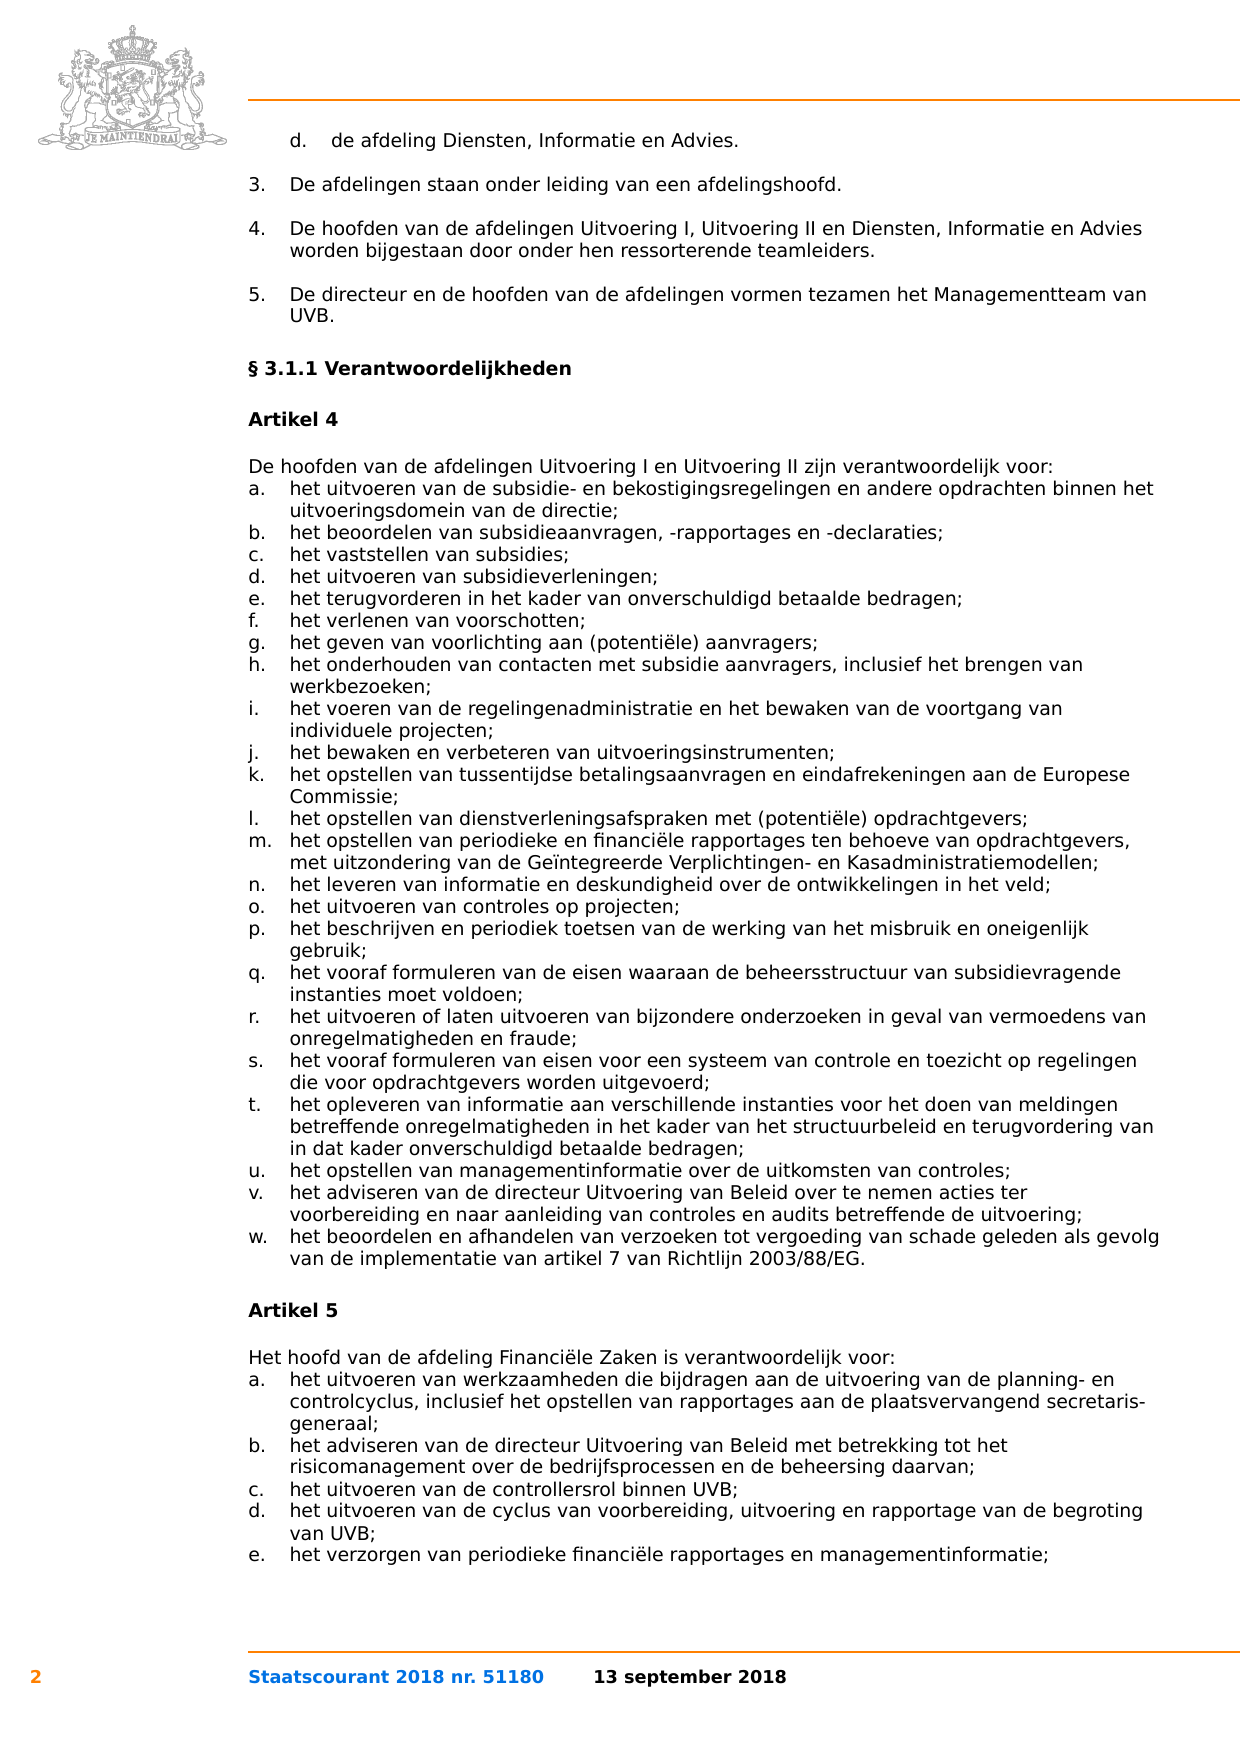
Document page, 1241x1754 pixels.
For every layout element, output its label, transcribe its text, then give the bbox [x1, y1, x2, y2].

text 4. De hoofden van de afdelingen Uitvoering I, Uitvoering II en Diensten, Informatie en Advies worden bijgestaan door onder hen ressorterende teamleiders. [248, 218, 1163, 262]
text c. het vaststellen van subsidies; [248, 544, 1163, 566]
text b. het beoordelen van subsidieaanvragen, -rapportages en -declaraties; [248, 522, 1163, 544]
subtitle Artikel 5 [248, 1299, 1163, 1322]
text s. het vooraf formuleren van eisen voor een systeem van controle en toezicht op regelingen die voor opdrachtgevers worden uitgevoerd; [248, 1050, 1163, 1094]
text q. het vooraf formuleren van de eisen waaraan de beheersstructuur van subsidievragende instanties moet voldoen; [248, 962, 1163, 1006]
text m. het opstellen van periodieke en financiële rapportages ten behoeve van opdrachtgevers, met uitzondering van de Geïntegreerde Verplichtingen- en Kasadministratiemodellen; [248, 830, 1163, 874]
text h. het onderhouden van contacten met subsidie aanvragers, inclusief het brengen van werkbezoeken; [248, 654, 1163, 698]
text i. het voeren van de regelingenadministratie en het bewaken van de voortgang van individuele projecten; [248, 698, 1163, 742]
text n. het leveren van informatie en deskundigheid over de ontwikkelingen in het veld; [248, 874, 1163, 896]
text De hoofden van de afdelingen Uitvoering I en Uitvoering II zijn verantwoordelijk voor: [248, 456, 1163, 478]
text r. het uitvoeren of laten uitvoeren van bijzondere onderzoeken in geval van vermoedens van onregelmatigheden en fraude; [248, 1006, 1163, 1050]
text g. het geven van voorlichting aan (potentiële) aanvragers; [248, 632, 1163, 654]
text e. het terugvorderen in het kader van onverschuldigd betaalde bedragen; [248, 588, 1163, 610]
text Het hoofd van de afdeling Financiële Zaken is verantwoordelijk voor: [248, 1347, 1163, 1368]
text c. het uitvoeren van de controllersrol binnen UVB; [248, 1478, 1163, 1500]
text 5. De directeur en de hoofden van de afdelingen vormen tezamen het Managementteam van UVB. [248, 283, 1163, 327]
text t. het opleveren van informatie aan verschillende instanties voor het doen van meldingen betreffende onregelmatigheden in het kader van het structuurbeleid en terugvordering van in dat kader onverschuldigd betaalde bedragen; [248, 1094, 1163, 1160]
text d. de afdeling Diensten, Informatie en Advies. [289, 130, 1163, 152]
text d. het uitvoeren van subsidieverleningen; [248, 566, 1163, 588]
text e. het verzorgen van periodieke financiële rapportages en managementinformatie; [248, 1544, 1163, 1566]
text o. het uitvoeren van controles op projecten; [248, 896, 1163, 918]
text d. het uitvoeren van de cyclus van voorbereiding, uitvoering en rapportage van de begroting van UVB; [248, 1500, 1163, 1544]
text 3. De afdelingen staan onder leiding van een afdelingshoofd. [248, 174, 1163, 196]
picture [38, 25, 227, 150]
text f. het verlenen van voorschotten; [248, 610, 1163, 632]
text a. het uitvoeren van de subsidie- en bekostigingsregelingen en andere opdrachten binnen het uitvoeringsdomein van de directie; [248, 478, 1163, 522]
text k. het opstellen van tussentijdse betalingsaanvragen en eindafrekeningen aan de Europese Commissie; [248, 764, 1163, 808]
text u. het opstellen van managementinformatie over de uitkomsten van controles; [248, 1160, 1163, 1182]
text b. het adviseren van de directeur Uitvoering van Beleid met betrekking tot het risicomanagement over de bedrijfsprocessen en de beheersing daarvan; [248, 1434, 1163, 1478]
subtitle § 3.1.1 Verantwoordelijkheden [248, 357, 1163, 379]
text l. het opstellen van dienstverleningsafspraken met (potentiële) opdrachtgevers; [248, 808, 1163, 830]
text j. het bewaken en verbeteren van uitvoeringsinstrumenten; [248, 742, 1163, 764]
text v. het adviseren van de directeur Uitvoering van Beleid over te nemen acties ter voorbereiding en naar aanleiding van controles en audits betreffende de uitvoering; [248, 1182, 1163, 1226]
text a. het uitvoeren van werkzaamheden die bijdragen aan de uitvoering van de planning- en controlcyclus, inclusief het opstellen van rapportages aan de plaatsvervangend secretaris-generaal; [248, 1368, 1163, 1434]
text p. het beschrijven en periodiek toetsen van de werking van het misbruik en oneigenlijk gebruik; [248, 918, 1163, 962]
text w. het beoordelen en afhandelen van verzoeken tot vergoeding van schade geleden als gevolg van de implementatie van artikel 7 van Richtlijn 2003/88/EG. [248, 1226, 1163, 1269]
subtitle Artikel 4 [248, 409, 1163, 431]
